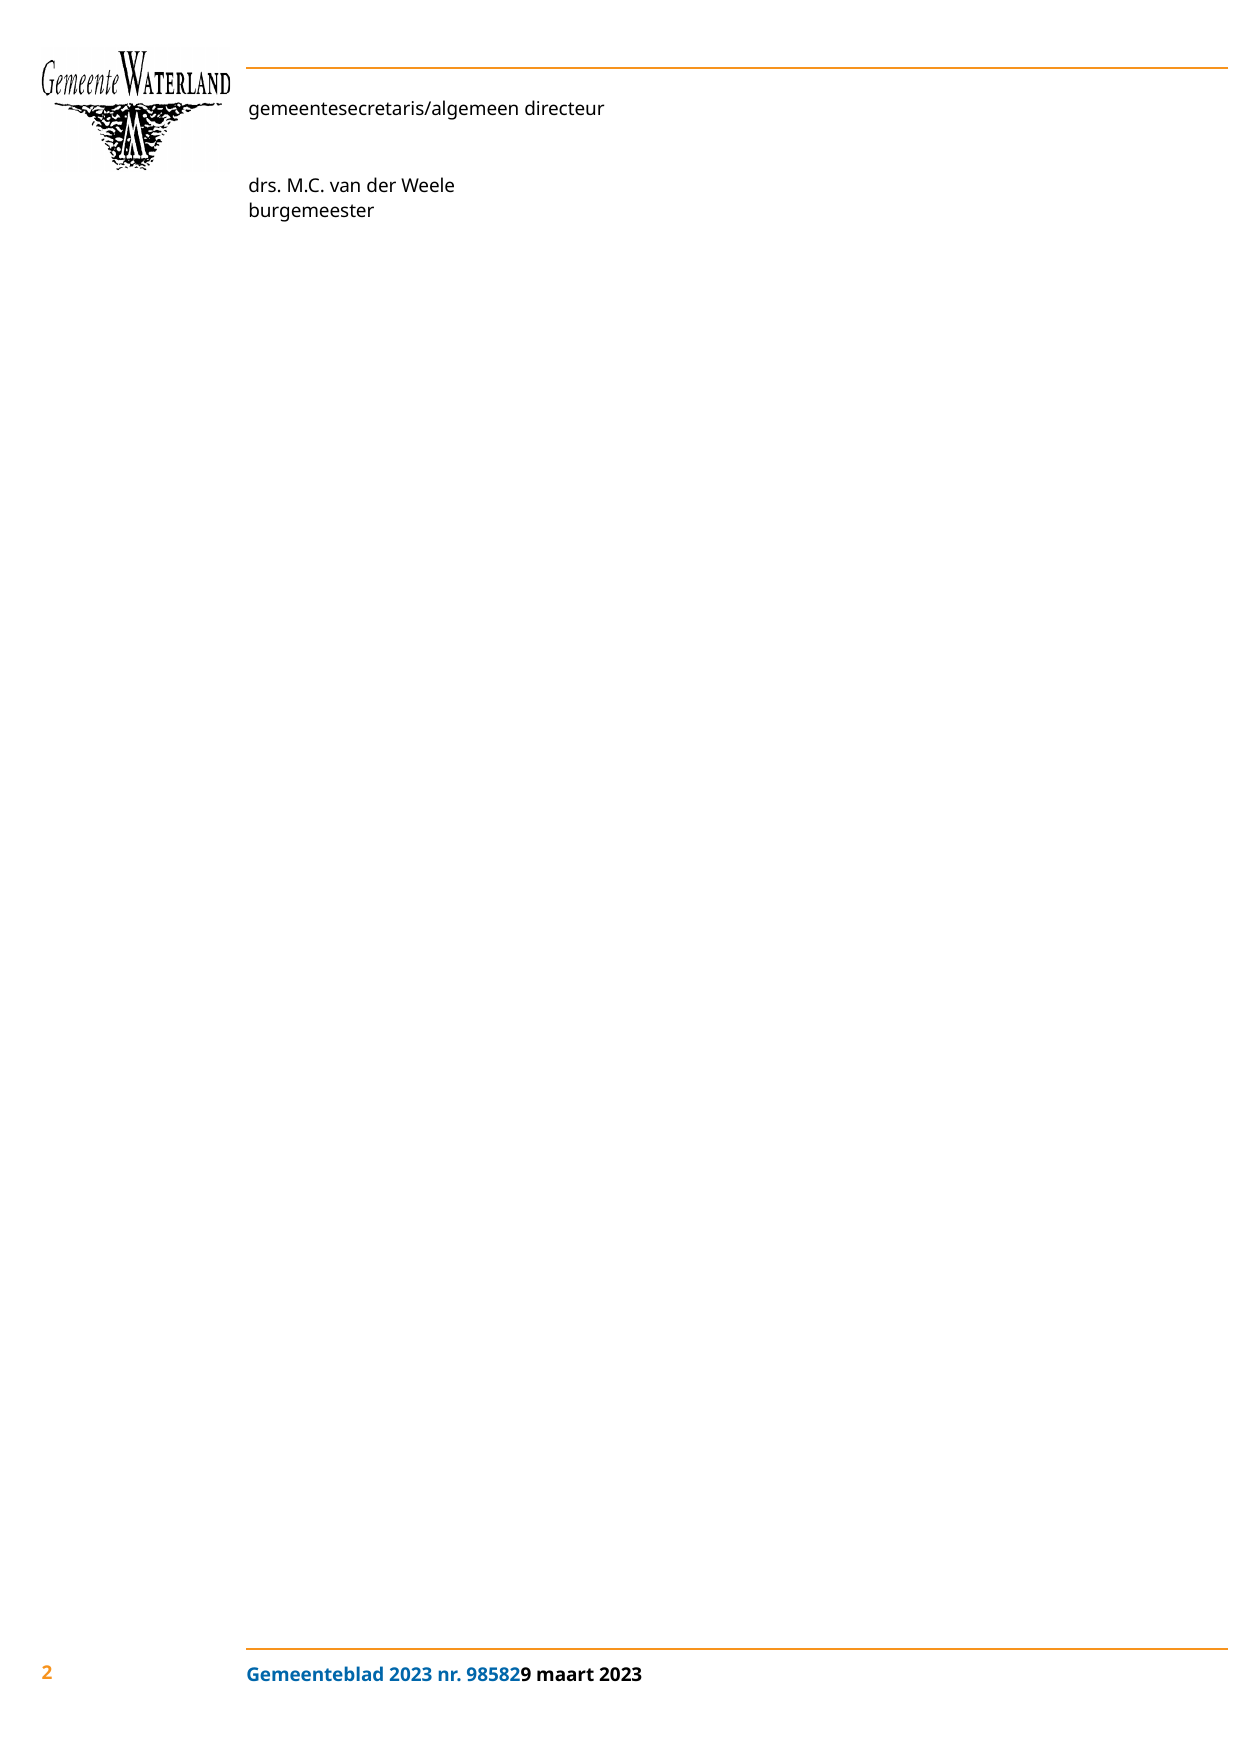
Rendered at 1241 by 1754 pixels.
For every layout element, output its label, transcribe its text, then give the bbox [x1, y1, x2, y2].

picture [41, 47, 231, 172]
text burgemeester [248, 198, 1152, 223]
text drs. M.C. van der Weele [248, 172, 1152, 198]
text gemeentesecretaris/algemeen directeur [248, 95, 1152, 121]
